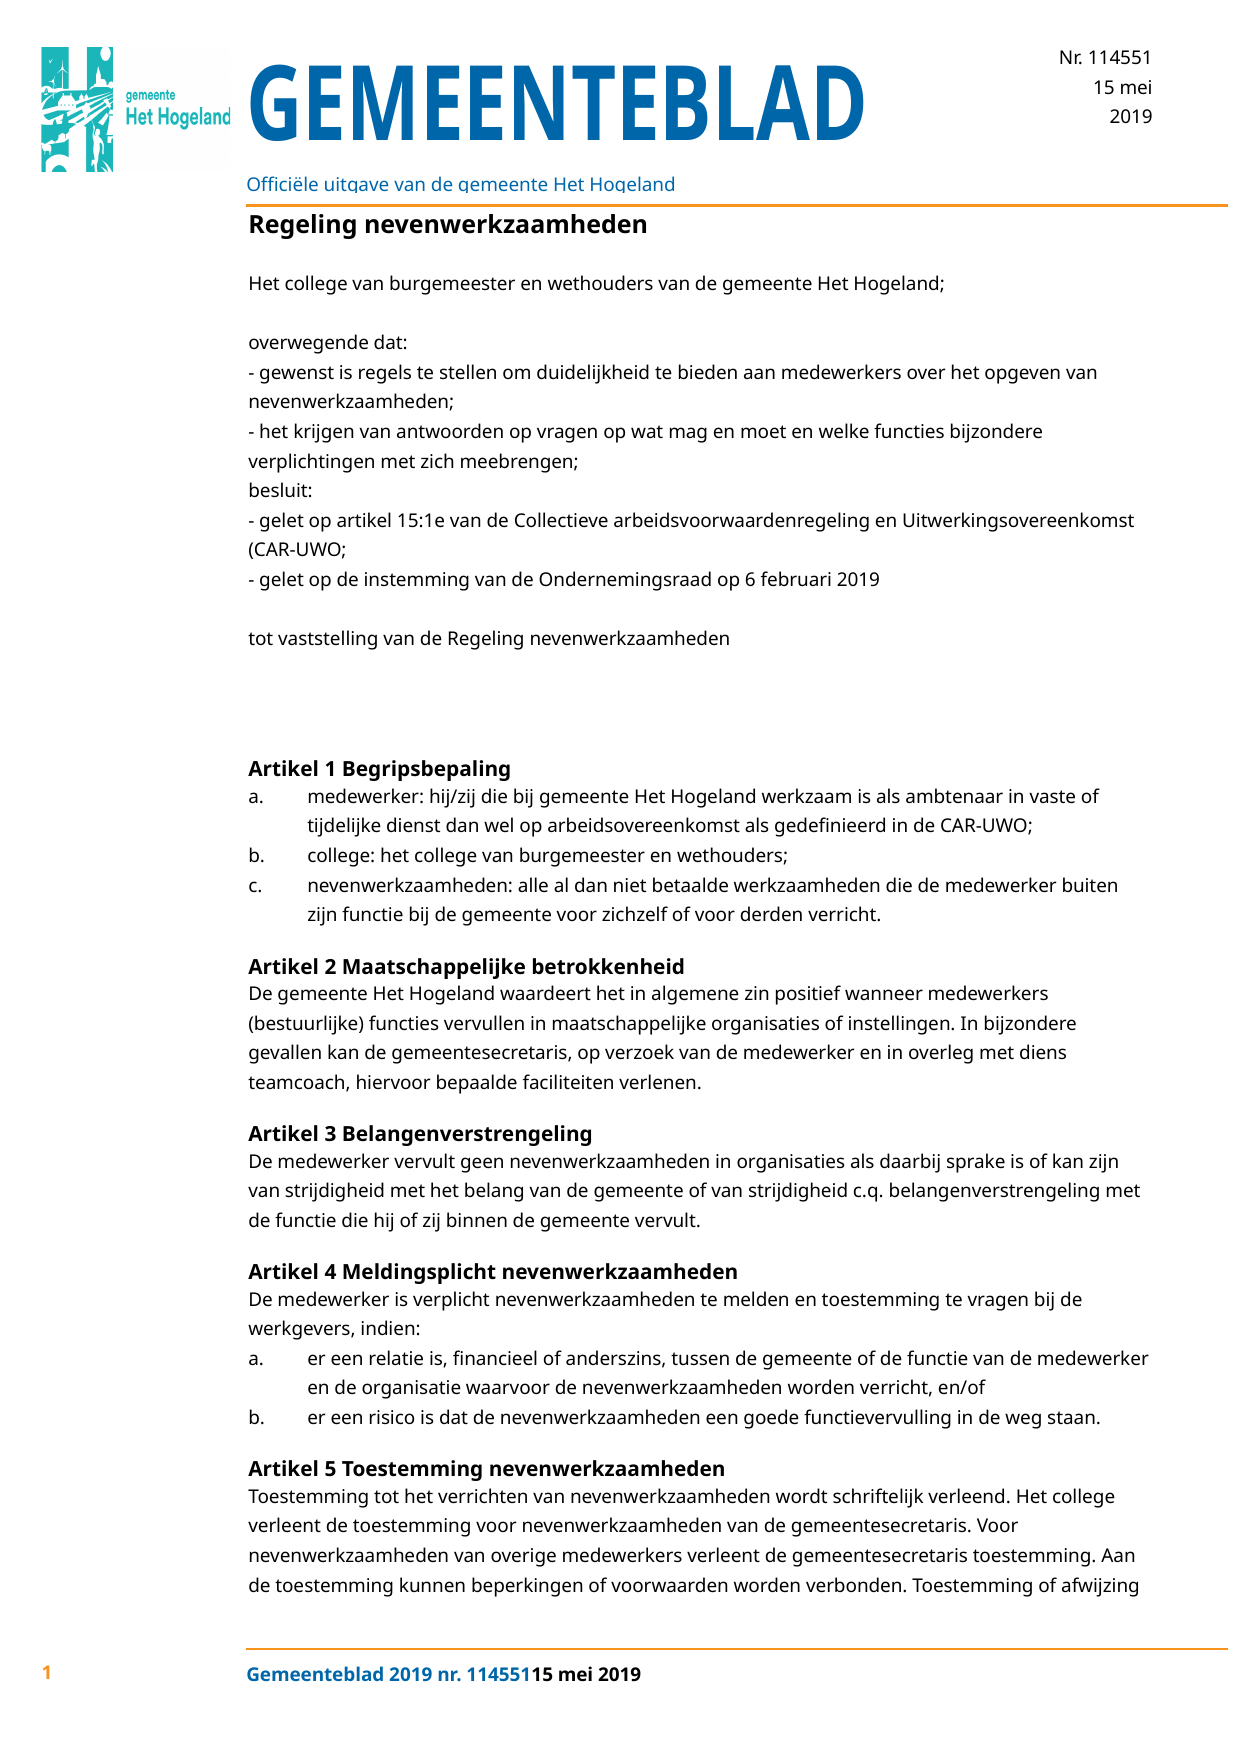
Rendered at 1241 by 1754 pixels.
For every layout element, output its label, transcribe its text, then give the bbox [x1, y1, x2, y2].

text Regeling nevenwerkzaamheden [248, 207, 1152, 241]
text Artikel 4 Meldingsplicht nevenwerkzaamheden [248, 1257, 1152, 1286]
text De medewerker is verplicht nevenwerkzaamheden te melden en toestemming te vragen bij de werkgevers, indien: [248, 1286, 1152, 1341]
text Toestemming tot het verrichten van nevenwerkzaamheden wordt schriftelijk verleend. Het college verleent de toestemming voor nevenwerkzaamheden van de gemeentesecretaris. Voor nevenwerkzaamheden van overige medewerkers verleent de gemeentesecretaris toestemming. Aan de toestemming kunnen beperkingen of voorwaarden worden verbonden. Toestemming of afwijzing [248, 1483, 1152, 1597]
list medewerker: hij/zij die bij gemeente Het Hogeland werkzaam is als ambtenaar in vaste of tijdelijke dienst dan wel op arbeidsovereenkomst als gedefinieerd in de CAR-UWO; [248, 783, 1152, 838]
text De medewerker vervult geen nevenwerkzaamheden in organisaties als daarbij sprake is of kan zijn van strijdigheid met het belang van de gemeente of van strijdigheid c.q. belangenverstrengeling met de functie die hij of zij binnen de gemeente vervult. [248, 1148, 1152, 1233]
list college: het college van burgemeester en wethouders; [248, 842, 1152, 868]
text Artikel 1 Begripsbepaling [248, 754, 1152, 783]
text Het college van burgemeester en wethouders van de gemeente Het Hogeland; [248, 270, 1152, 296]
list nevenwerkzaamheden: alle al dan niet betaalde werkzaamheden die de medewerker buiten zijn functie bij de gemeente voor zichzelf of voor derden verricht. [248, 872, 1152, 927]
text overwegende dat: [248, 329, 1152, 355]
text besluit: [248, 477, 1152, 503]
text tot vaststelling van de Regeling nevenwerkzaamheden [248, 625, 1152, 651]
text - gelet op artikel 15:1e van de Collectieve arbeidsvoorwaardenregeling en Uitwerkingsovereenkomst (CAR-UWO; [248, 507, 1152, 562]
text De gemeente Het Hogeland waardeert het in algemene zin positief wanneer medewerkers (bestuurlijke) functies vervullen in maatschappelijke organisaties of instellingen. In bijzondere gevallen kan de gemeentesecretaris, op verzoek van de medewerker en in overleg met diens teamcoach, hiervoor bepaalde faciliteiten verlenen. [248, 980, 1152, 1095]
list er een relatie is, financieel of anderszins, tussen de gemeente of de functie van de medewerker en de organisatie waarvoor de nevenwerkzaamheden worden verricht, en/of [248, 1345, 1152, 1400]
list er een risico is dat de nevenwerkzaamheden een goede functievervulling in de weg staan. [248, 1404, 1152, 1430]
text - het krijgen van antwoorden op vragen op wat mag en moet en welke functies bijzondere verplichtingen met zich meebrengen; [248, 418, 1152, 473]
text - gewenst is regels te stellen om duidelijkheid te bieden aan medewerkers over het opgeven van nevenwerkzaamheden; [248, 359, 1152, 414]
picture [41, 47, 231, 172]
text Artikel 3 Belangenverstrengeling [248, 1119, 1152, 1148]
text - gelet op de instemming van de Ondernemingsraad op 6 februari 2019 [248, 566, 1152, 592]
text Artikel 5 Toestemming nevenwerkzaamheden [248, 1454, 1152, 1483]
text Artikel 2 Maatschappelijke betrokkenheid [248, 952, 1152, 980]
